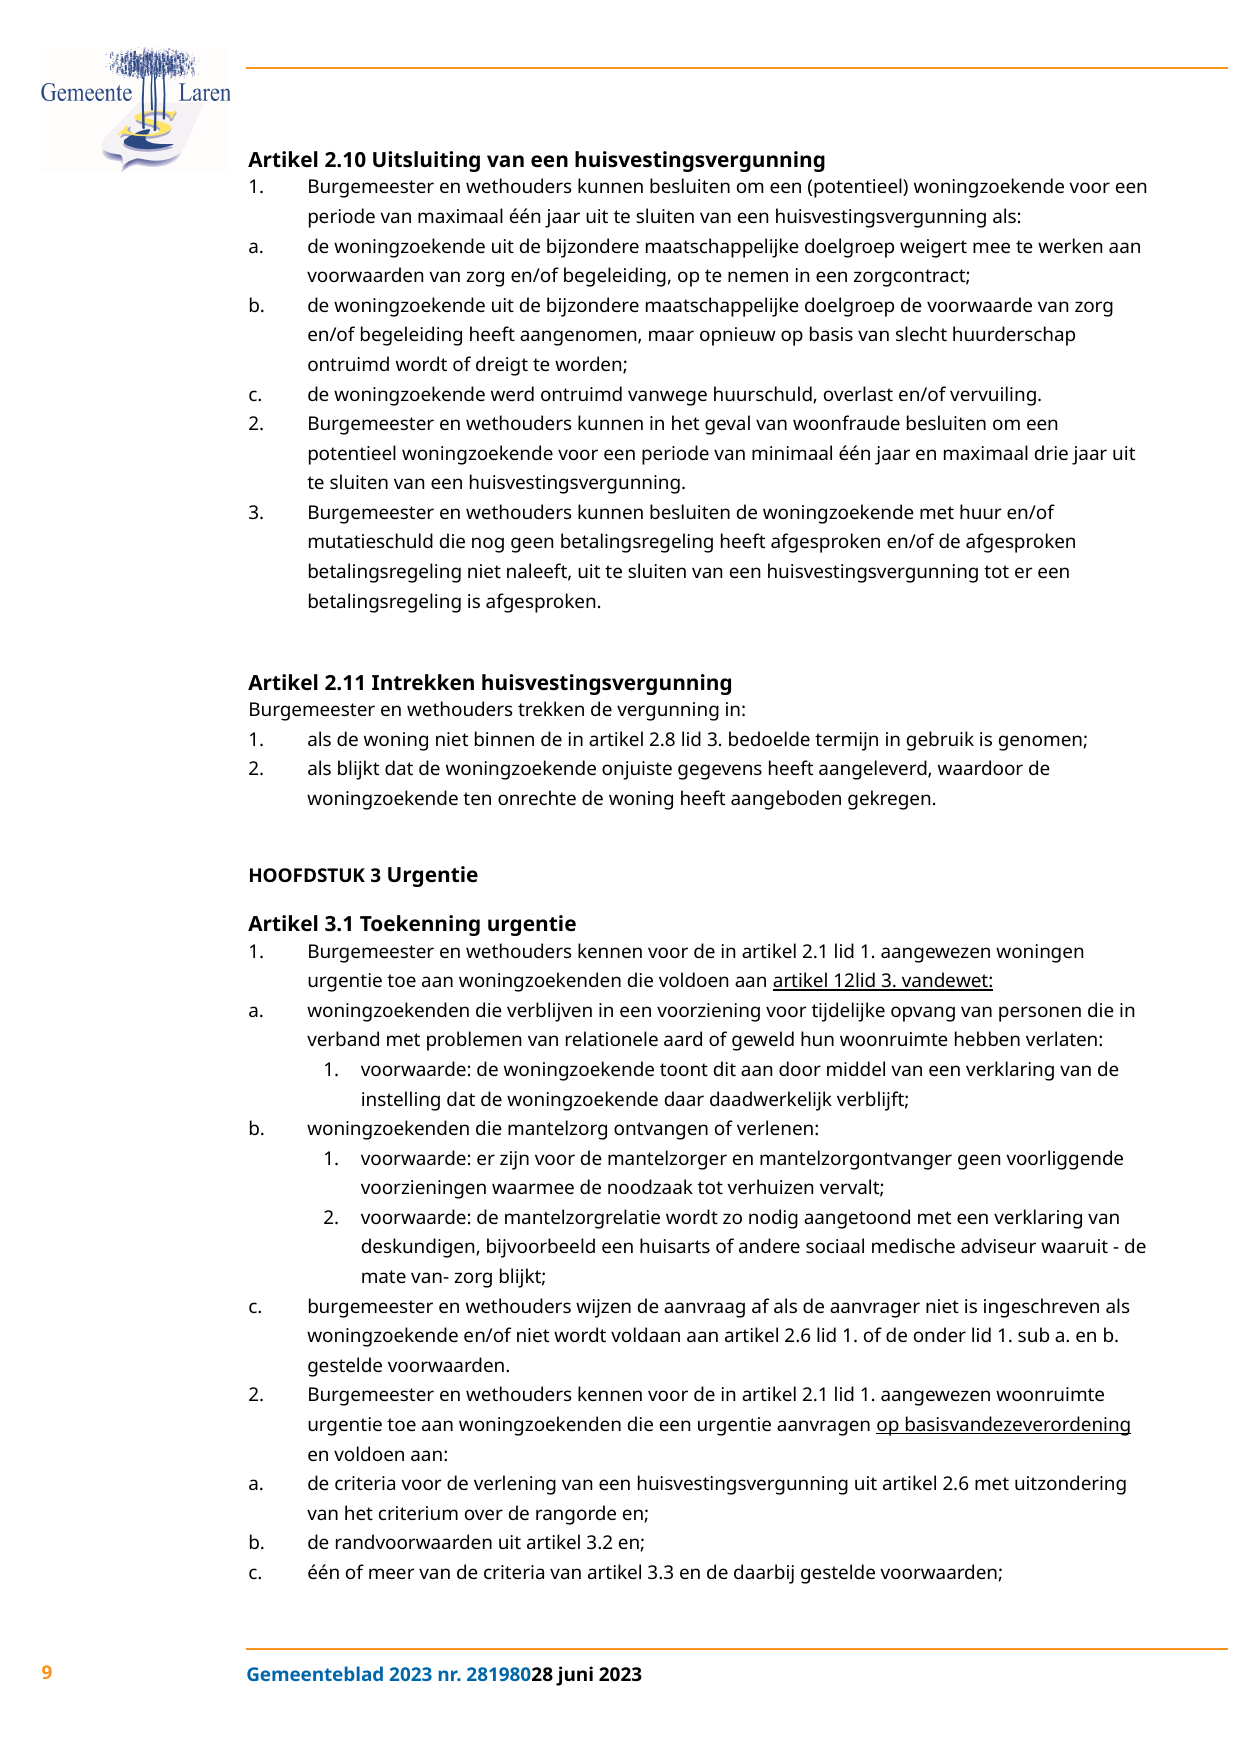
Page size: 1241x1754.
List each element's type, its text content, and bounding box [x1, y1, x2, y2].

text Artikel 2.11 Intrekken huisvestingsvergunning [248, 668, 1152, 696]
picture [41, 47, 231, 172]
list voorwaarde: de mantelzorgrelatie wordt zo nodig aangetoond met een verklaring van deskundigen, bijvoorbeeld een huisarts of andere sociaal medische adviseur waaruit - de mate van- zorg blijkt; [323, 1204, 1152, 1289]
list woningzoekenden die verblijven in een voorziening voor tijdelijke opvang van personen die in verband met problemen van relationele aard of geweld hun woonruimte hebben verlaten: [248, 997, 1152, 1052]
list burgemeester en wethouders wijzen de aanvraag af als de aanvrager niet is ingeschreven als woningzoekende en/of niet wordt voldaan aan artikel 2.6 lid 1. of de onder lid 1. sub a. en b. gestelde voorwaarden. [248, 1293, 1152, 1378]
list als blijkt dat de woningzoekende onjuiste gegevens heeft aangeleverd, waardoor de woningzoekende ten onrechte de woning heeft aangeboden gekregen. [248, 755, 1152, 811]
list Burgemeester en wethouders kunnen besluiten om een (potentieel) woningzoekende voor een periode van maximaal één jaar uit te sluiten van een huisvestingsvergunning als: [248, 174, 1152, 229]
list Burgemeester en wethouders kennen voor de in artikel 2.1 lid 1. aangewezen woningen urgentie toe aan woningzoekenden die voldoen aan artikel 12lid 3. vandewet: [248, 938, 1152, 993]
list Burgemeester en wethouders kunnen in het geval van woonfraude besluiten om een potentieel woningzoekende voor een periode van minimaal één jaar en maximaal drie jaar uit te sluiten van een huisvestingsvergunning. [248, 410, 1152, 495]
list voorwaarde: er zijn voor de mantelzorger en mantelzorgontvanger geen voorliggende voorzieningen waarmee de noodzaak tot verhuizen vervalt; [323, 1145, 1152, 1200]
list voorwaarde: de woningzoekende toont dit aan door middel van een verklaring van de instelling dat de woningzoekende daar daadwerkelijk verblijft; [323, 1056, 1152, 1112]
list de criteria voor de verlening van een huisvestingsvergunning uit artikel 2.6 met uitzondering van het criterium over de rangorde en; [248, 1470, 1152, 1526]
list de woningzoekende werd ontruimd vanwege huurschuld, overlast en/of vervuiling. [248, 381, 1152, 406]
list de woningzoekende uit de bijzondere maatschappelijke doelgroep weigert mee te werken aan voorwaarden van zorg en/of begeleiding, op te nemen in een zorgcontract; [248, 233, 1152, 288]
list de woningzoekende uit de bijzondere maatschappelijke doelgroep de voorwaarde van zorg en/of begeleiding heeft aangenomen, maar opnieuw op basis van slecht huurderschap ontruimd wordt of dreigt te worden; [248, 292, 1152, 377]
text Artikel 2.10 Uitsluiting van een huisvestingsvergunning [248, 145, 1152, 174]
list als de woning niet binnen de in artikel 2.8 lid 3. bedoelde termijn in gebruik is genomen; [248, 726, 1152, 752]
list Burgemeester en wethouders kunnen besluiten de woningzoekende met huur en/of mutatieschuld die nog geen betalingsregeling heeft afgesproken en/of de afgesproken betalingsregeling niet naleeft, uit te sluiten van een huisvestingsvergunning tot er een betalingsregeling is afgesproken. [248, 499, 1152, 613]
text Burgemeester en wethouders trekken de vergunning in: [248, 696, 1152, 722]
list Burgemeester en wethouders kennen voor de in artikel 2.1 lid 1. aangewezen woonruimte urgentie toe aan woningzoekenden die een urgentie aanvragen op basisvandezeverordening en voldoen aan: [248, 1382, 1152, 1467]
text HOOFDSTUK 3 Urgentie [248, 860, 1152, 889]
text Artikel 3.1 Toekenning urgentie [248, 909, 1152, 938]
list één of meer van de criteria van artikel 3.3 en de daarbij gestelde voorwaarden; [248, 1559, 1152, 1585]
list de randvoorwaarden uit artikel 3.2 en; [248, 1529, 1152, 1555]
list woningzoekenden die mantelzorg ontvangen of verlenen: [248, 1115, 1152, 1141]
